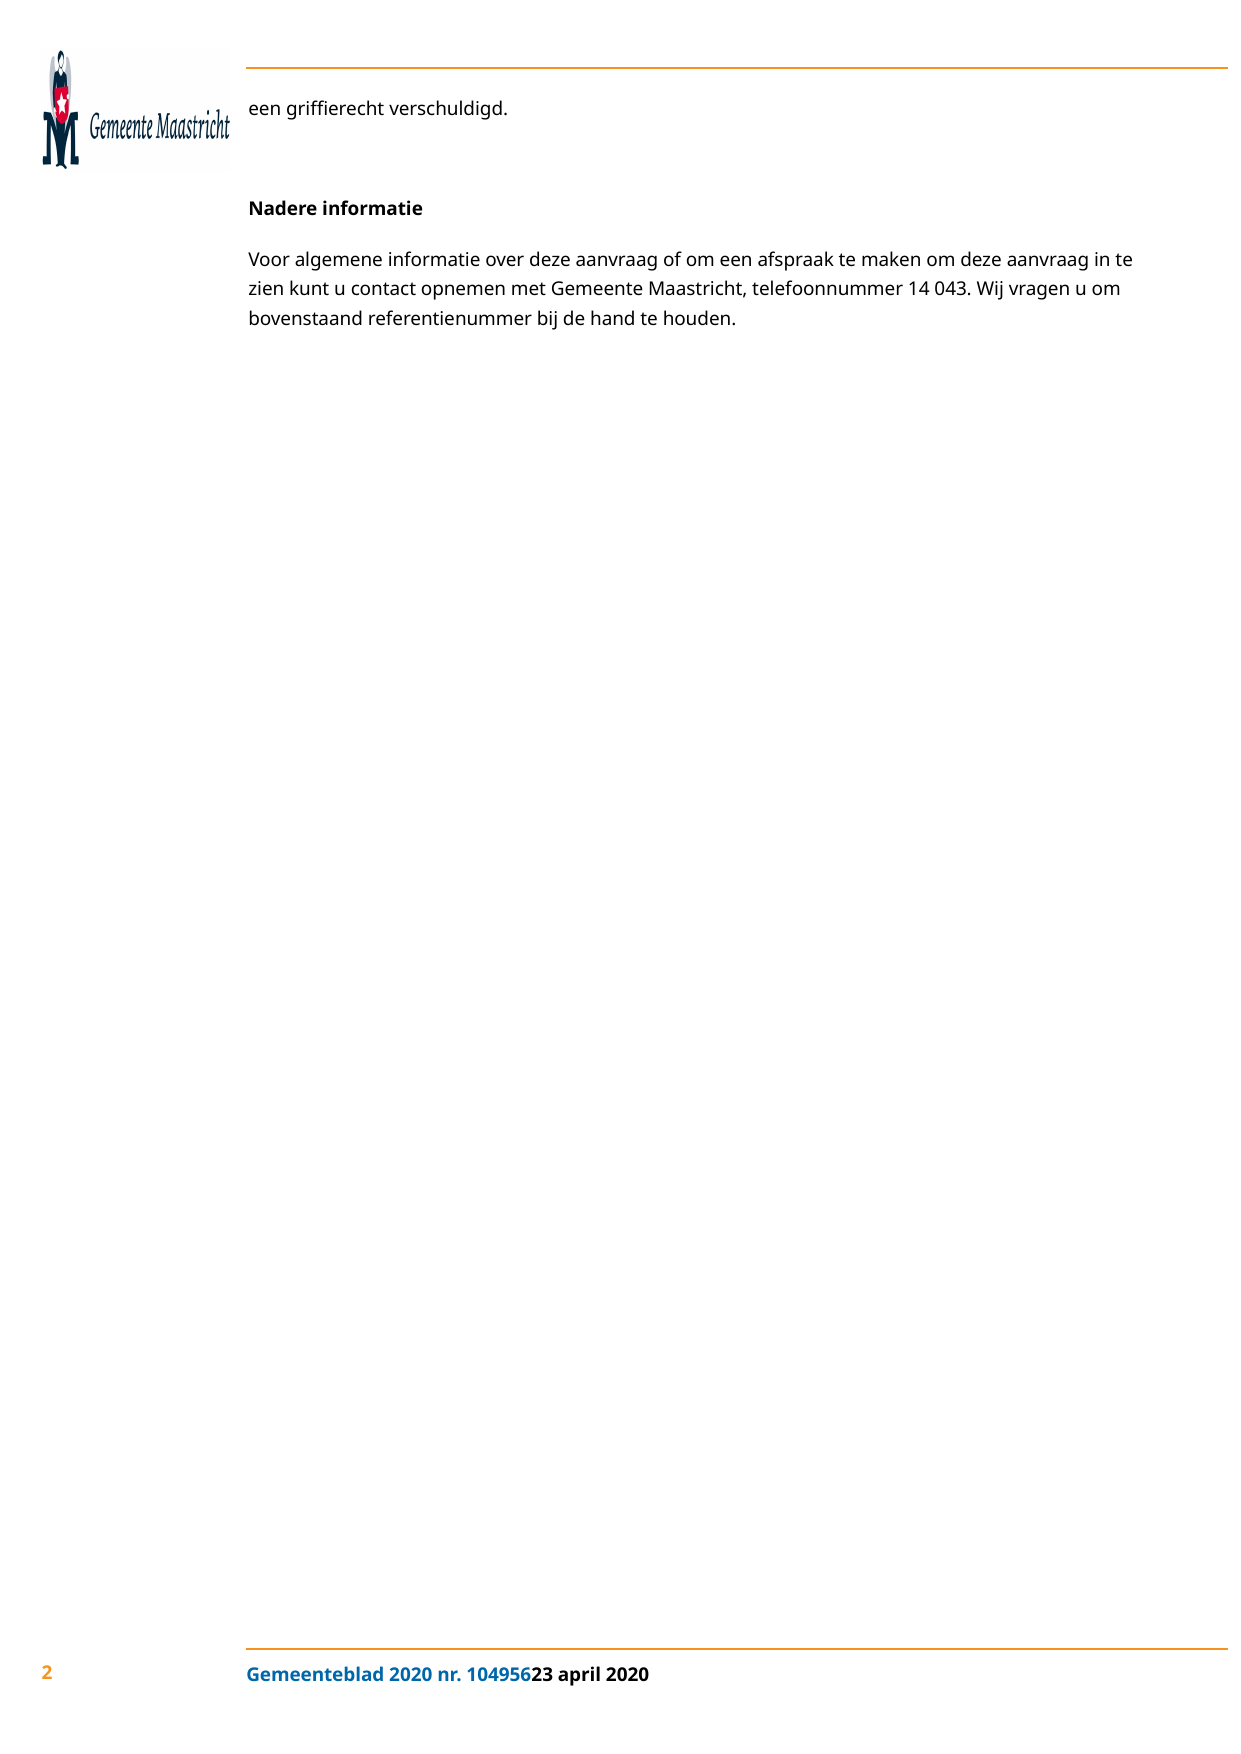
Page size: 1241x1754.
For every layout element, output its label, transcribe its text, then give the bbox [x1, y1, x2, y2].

text Nadere informatie [248, 196, 1152, 221]
picture [41, 47, 231, 172]
text Voor algemene informatie over deze aanvraag of om een afspraak te maken om deze aanvraag in te zien kunt u contact opnemen met Gemeente Maastricht, telefoonnummer 14 043. Wij vragen u om bovenstaand referentienummer bij de hand te houden. [248, 246, 1152, 331]
text een griffierecht verschuldigd. [248, 95, 1152, 121]
